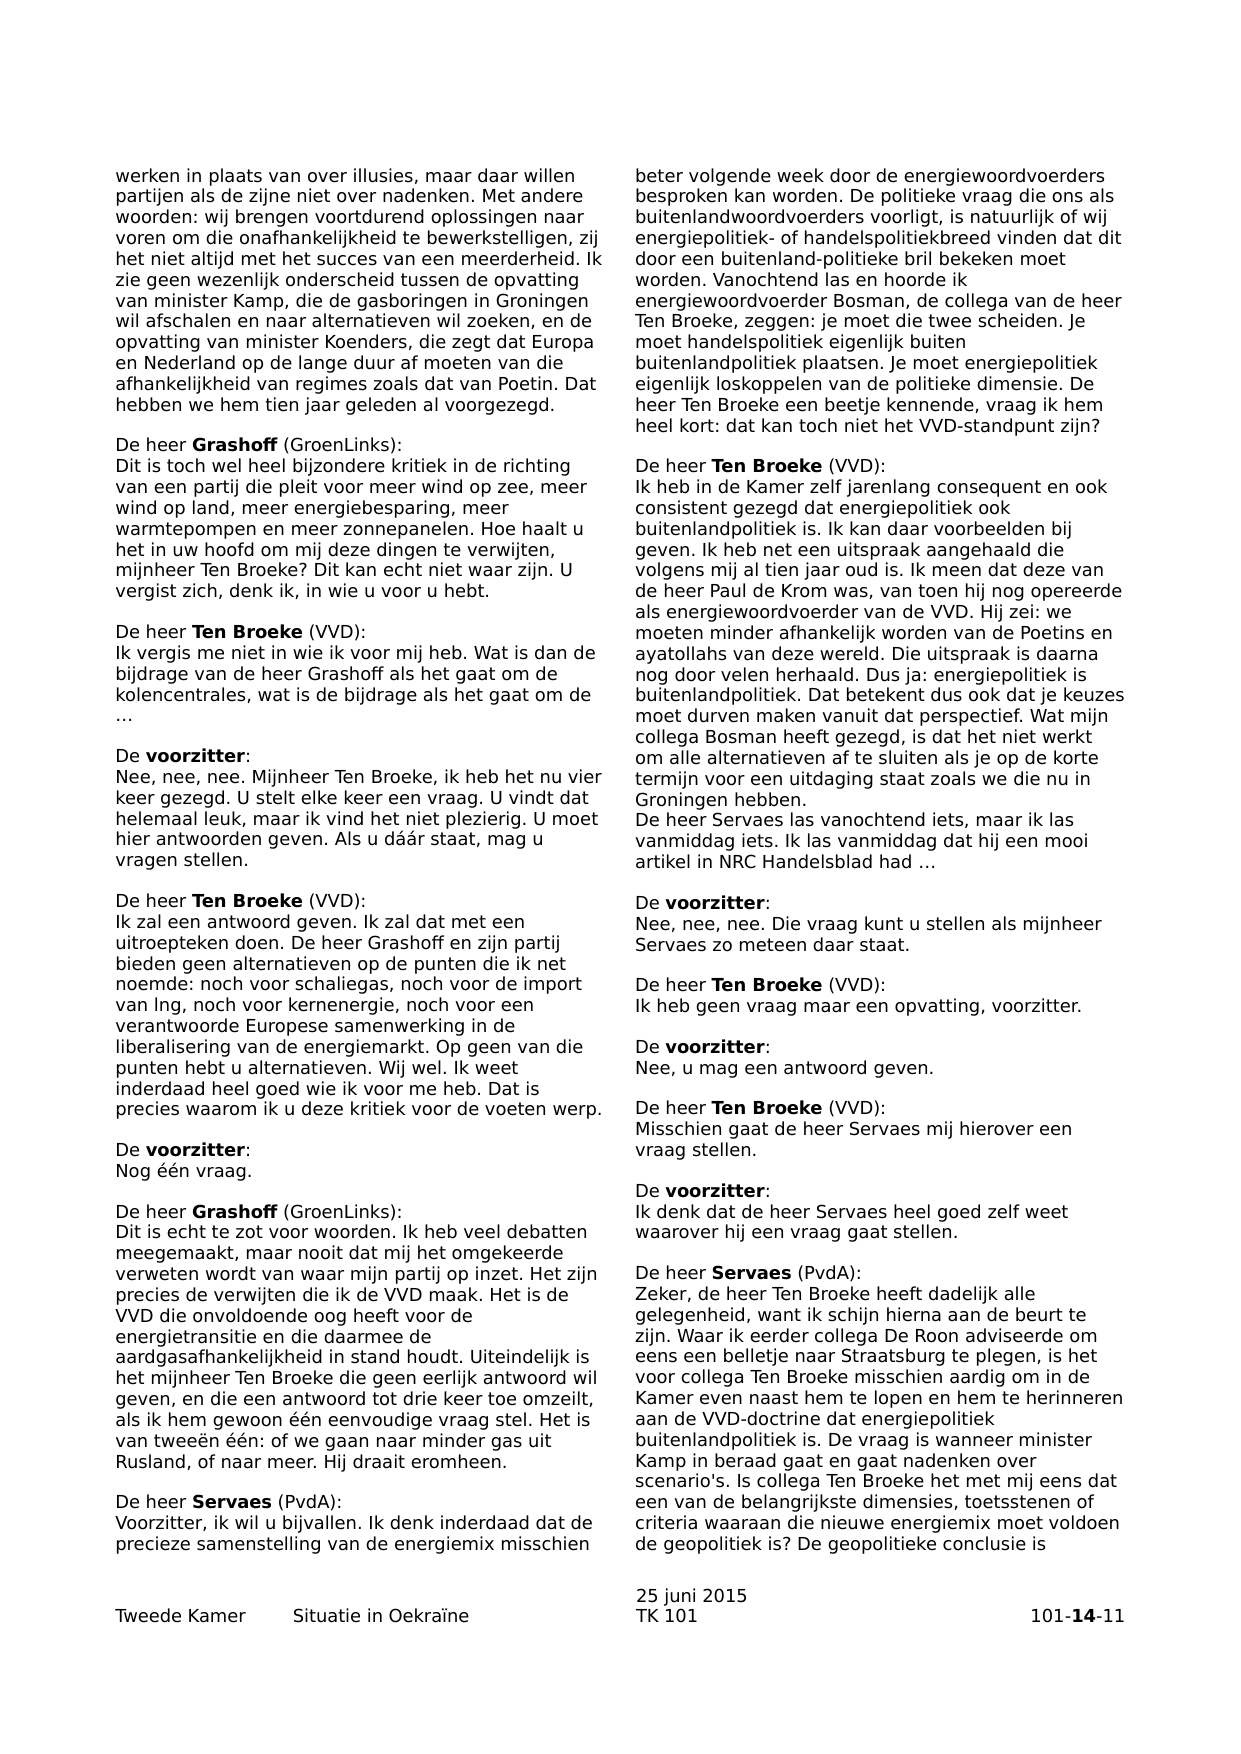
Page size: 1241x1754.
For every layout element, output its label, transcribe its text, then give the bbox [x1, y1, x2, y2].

text Dit is toch wel heel bijzondere kritiek in de richting van een partij die pleit voor meer wind op zee, meer wind op land, meer energiebesparing, meer warmtepompen en meer zonnepanelen. Hoe haalt u het in uw hoofd om mij deze dingen te verwijten, mijnheer Ten Broeke? Dit kan echt niet waar zijn. U vergist zich, denk ik, in wie u voor u hebt. [115, 456, 605, 602]
text Nee, nee, nee. Mijnheer Ten Broeke, ik heb het nu vier keer gezegd. U stelt elke keer een vraag. U vindt dat helemaal leuk, maar ik vind het niet plezierig. U moet hier antwoorden geven. Als u dáár staat, mag u vragen stellen. [115, 767, 605, 871]
text Ik heb in de Kamer zelf jarenlang consequent en ook consistent gezegd dat energiepolitiek ook buitenlandpolitiek is. Ik kan daar voorbeelden bij geven. Ik heb net een uitspraak aangehaald die volgens mij al tien jaar oud is. Ik meen dat deze van de heer Paul de Krom was, van toen hij nog opereerde als energiewoordvoerder van de VVD. Hij zei: we moeten minder afhankelijk worden van de Poetins en ayatollahs van deze wereld. Die uitspraak is daarna nog door velen herhaald. Dus ja: energiepolitiek is buitenlandpolitiek. Dat betekent dus ook dat je keuzes moet durven maken vanuit dat perspectief. Wat mijn collega Bosman heeft gezegd, is dat het niet werkt om alle alternatieven af te sluiten als je op de korte termijn voor een uitdaging staat zoals we die nu in Groningen hebben. [635, 477, 1125, 810]
text De voorzitter: [635, 1037, 1125, 1057]
text Nog één vraag. [115, 1161, 605, 1181]
text De heer Ten Broeke (VVD): [115, 622, 605, 643]
text De voorzitter: [115, 1140, 605, 1161]
text Nee, u mag een antwoord geven. [635, 1057, 1125, 1078]
text De heer Servaes las vanochtend iets, maar ik las vanmiddag iets. Ik las vanmiddag dat hij een mooi artikel in NRC Handelsblad had … [635, 810, 1125, 873]
text De heer Servaes (PvdA): [635, 1263, 1125, 1284]
text werken in plaats van over illusies, maar daar willen partijen als de zijne niet over nadenken. Met andere woorden: wij brengen voortdurend oplossingen naar voren om die onafhankelijkheid te bewerkstelligen, zij het niet altijd met het succes van een meerderheid. Ik zie geen wezenlijk onderscheid tussen de opvatting van minister Kamp, die de gasboringen in Groningen wil afschalen en naar alternatieven wil zoeken, en de opvatting van minister Koenders, die zegt dat Europa en Nederland op de lange duur af moeten van die afhankelijkheid van regimes zoals dat van Poetin. Dat hebben we hem tien jaar geleden al voorgezegd. [115, 165, 605, 415]
text De heer Ten Broeke (VVD): [635, 456, 1125, 477]
text Ik vergis me niet in wie ik voor mij heb. Wat is dan de bijdrage van de heer Grashoff als het gaat om de kolencentrales, wat is de bijdrage als het gaat om de … [115, 643, 605, 726]
text De heer Grashoff (GroenLinks): [115, 1201, 605, 1222]
text Zeker, de heer Ten Broeke heeft dadelijk alle gelegenheid, want ik schijn hierna aan de beurt te zijn. Waar ik eerder collega De Roon adviseerde om eens een belletje naar Straatsburg te plegen, is het voor collega Ten Broeke misschien aardig om in de Kamer even naast hem te lopen en hem te herinneren aan de VVD-doctrine dat energiepolitiek buitenlandpolitiek is. De vraag is wanneer minister Kamp in beraad gaat en gaat nadenken over scenario's. Is collega Ten Broeke het met mij eens dat een van de belangrijkste dimensies, toetsstenen of criteria waaraan die nieuwe energiemix moet voldoen de geopolitiek is? De geopolitieke conclusie is [635, 1284, 1125, 1554]
text De heer Ten Broeke (VVD): [635, 975, 1125, 996]
text De voorzitter: [635, 1181, 1125, 1201]
text Nee, nee, nee. Die vraag kunt u stellen als mijnheer Servaes zo meteen daar staat. [635, 913, 1125, 955]
text De heer Servaes (PvdA): [115, 1492, 605, 1513]
text Ik denk dat de heer Servaes heel goed zelf weet waarover hij een vraag gaat stellen. [635, 1201, 1125, 1243]
text Dit is echt te zot voor woorden. Ik heb veel debatten meegemaakt, maar nooit dat mij het omgekeerde verweten wordt van waar mijn partij op inzet. Het zijn precies de verwijten die ik de VVD maak. Het is de VVD die onvoldoende oog heeft voor de energietransitie en die daarmee de aardgasafhankelijkheid in stand houdt. Uiteindelijk is het mijnheer Ten Broeke die geen eerlijk antwoord wil geven, en die een antwoord tot drie keer toe omzeilt, als ik hem gewoon één eenvoudige vraag stel. Het is van tweeën één: of we gaan naar minder gas uit Rusland, of naar meer. Hij draait eromheen. [115, 1222, 605, 1472]
text Voorzitter, ik wil u bijvallen. Ik denk inderdaad dat de precieze samenstelling van de energiemix misschien [115, 1513, 605, 1554]
text De voorzitter: [635, 893, 1125, 913]
text De heer Grashoff (GroenLinks): [115, 435, 605, 456]
text Ik heb geen vraag maar een opvatting, voorzitter. [635, 996, 1125, 1017]
text De heer Ten Broeke (VVD): [115, 891, 605, 912]
text De voorzitter: [115, 746, 605, 767]
text De heer Ten Broeke (VVD): [635, 1098, 1125, 1119]
text Misschien gaat de heer Servaes mij hierover een vraag stellen. [635, 1119, 1125, 1161]
text beter volgende week door de energiewoordvoerders besproken kan worden. De politieke vraag die ons als buitenlandwoordvoerders voorligt, is natuurlijk of wij energiepolitiek- of handelspolitiekbreed vinden dat dit door een buitenland-politieke bril bekeken moet worden. Vanochtend las en hoorde ik energiewoordvoerder Bosman, de collega van de heer Ten Broeke, zeggen: je moet die twee scheiden. Je moet handelspolitiek eigenlijk buiten buitenlandpolitiek plaatsen. Je moet energiepolitiek eigenlijk loskoppelen van de politieke dimensie. De heer Ten Broeke een beetje kennende, vraag ik hem heel kort: dat kan toch niet het VVD-standpunt zijn? [635, 165, 1125, 436]
text Ik zal een antwoord geven. Ik zal dat met een uitroepteken doen. De heer Grashoff en zijn partij bieden geen alternatieven op de punten die ik net noemde: noch voor schaliegas, noch voor de import van lng, noch voor kernenergie, noch voor een verantwoorde Europese samenwerking in de liberalisering van de energiemarkt. Op geen van die punten hebt u alternatieven. Wij wel. Ik weet inderdaad heel goed wie ik voor me heb. Dat is precies waarom ik u deze kritiek voor de voeten werp. [115, 912, 605, 1120]
